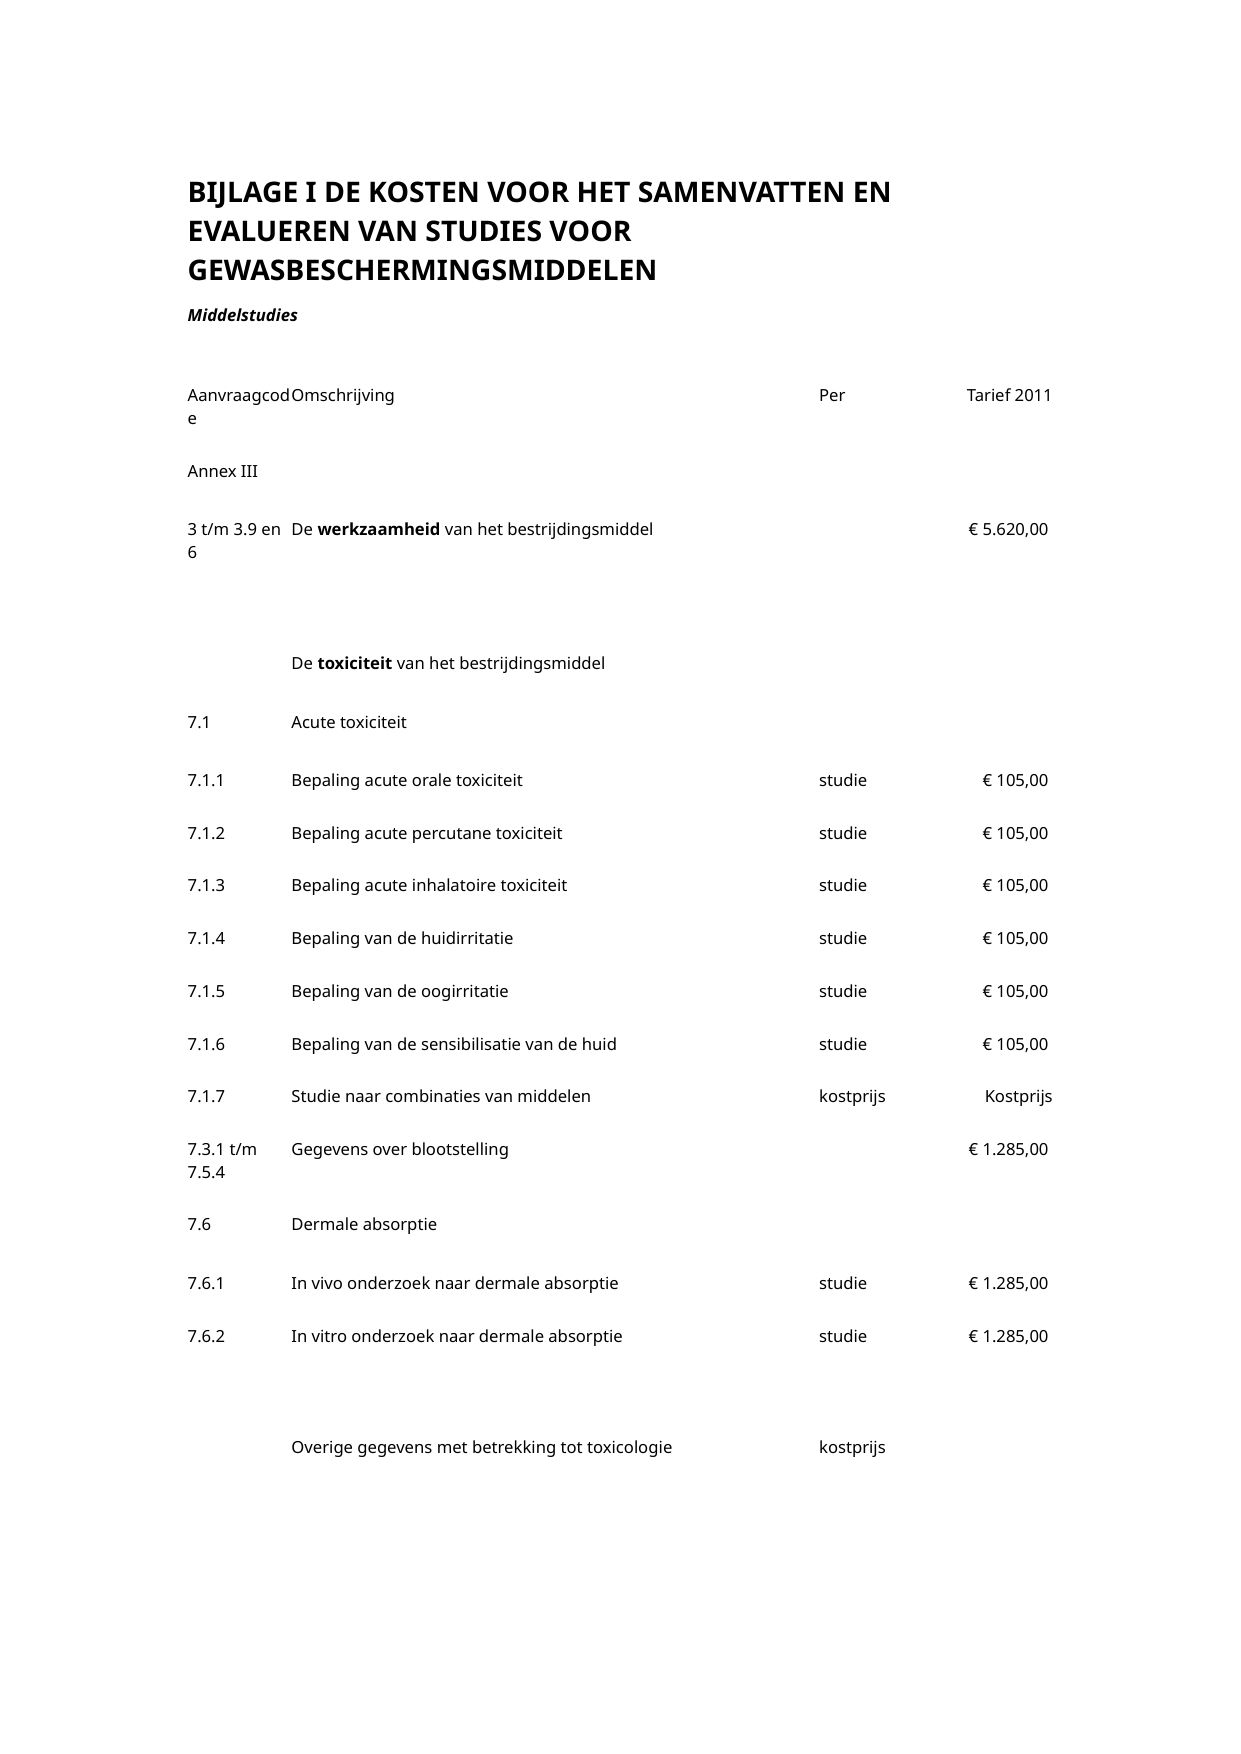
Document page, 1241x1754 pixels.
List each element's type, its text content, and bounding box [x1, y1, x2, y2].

table_cell Annex III [188, 460, 291, 518]
table_cell [949, 710, 1053, 769]
table_cell € 105,00 [949, 874, 1053, 927]
table_cell 7.3.1 t/m 7.5.4 [188, 1138, 291, 1213]
table_cell In vivo onderzoek naar dermale absorptie [291, 1271, 819, 1324]
table_cell [819, 593, 949, 652]
table_cell [291, 460, 819, 518]
table_cell [819, 1494, 949, 1552]
table_cell [291, 1494, 819, 1552]
table_cell 7.1.1 [188, 769, 291, 821]
table_cell studie [819, 1271, 949, 1324]
table_cell kostprijs [819, 1435, 949, 1494]
table_cell 7.6.1 [188, 1271, 291, 1324]
table_cell De toxiciteit van het bestrijdingsmiddel [291, 652, 949, 710]
text Middelstudies [187, 303, 1053, 326]
table_cell In vitro onderzoek naar dermale absorptie [291, 1324, 819, 1377]
table_cell 7.1.5 [188, 980, 291, 1032]
table_cell € 105,00 [949, 927, 1053, 979]
table_cell € 1.285,00 [949, 1271, 1053, 1324]
table_cell Kostprijs [949, 1085, 1053, 1138]
table_cell € 105,00 [949, 769, 1053, 821]
table_cell studie [819, 769, 949, 821]
table_cell € 105,00 [949, 1032, 1053, 1085]
table_cell [949, 1494, 1053, 1552]
table_cell [188, 1494, 291, 1552]
table_cell € 5.620,00 [949, 518, 1053, 593]
table_header Tarief 2011 [949, 384, 1053, 459]
table_cell Bepaling acute percutane toxiciteit [291, 821, 819, 874]
table_cell [188, 652, 291, 710]
table_cell [188, 1435, 291, 1494]
table_cell [949, 1213, 1053, 1271]
table_cell studie [819, 980, 949, 1032]
table_cell Bepaling van de oogirritatie [291, 980, 819, 1032]
table_cell Bepaling van de huidirritatie [291, 927, 819, 979]
table_cell [291, 593, 819, 652]
table_cell 7.1.6 [188, 1032, 291, 1085]
table_cell 7.1 [188, 710, 291, 769]
table_header Omschrijving [291, 384, 819, 459]
table_cell Bepaling acute orale toxiciteit [291, 769, 819, 821]
table_cell [188, 593, 291, 652]
table_cell [949, 460, 1053, 518]
table_cell [949, 593, 1053, 652]
table_cell [819, 710, 949, 769]
table_cell € 1.285,00 [949, 1324, 1053, 1377]
table_cell studie [819, 874, 949, 927]
table_cell [949, 652, 1053, 710]
table_cell 7.1.3 [188, 874, 291, 927]
table_cell Overige gegevens met betrekking tot toxicologie [291, 1435, 819, 1494]
table_header Per [819, 384, 949, 459]
table_cell [188, 1377, 291, 1435]
table_header Aanvraagcode [188, 384, 291, 459]
table_cell 3 t/m 3.9 en 6 [188, 518, 291, 593]
table_cell [291, 1377, 819, 1435]
table_cell Acute toxiciteit [291, 710, 819, 769]
table_cell [819, 460, 949, 518]
table_cell Bepaling acute inhalatoire toxiciteit [291, 874, 819, 927]
table_cell De werkzaamheid van het bestrijdingsmiddel [291, 518, 949, 593]
table_cell [949, 1435, 1053, 1494]
table_cell [949, 1377, 1053, 1435]
table_cell 7.1.4 [188, 927, 291, 979]
table_cell 7.6.2 [188, 1324, 291, 1377]
table_cell € 105,00 [949, 821, 1053, 874]
table_cell studie [819, 1032, 949, 1085]
table_cell kostprijs [819, 1085, 949, 1138]
table_cell [819, 1377, 949, 1435]
table_cell Studie naar combinaties van middelen [291, 1085, 819, 1138]
table_cell 7.1.7 [188, 1085, 291, 1138]
table_cell Dermale absorptie [291, 1213, 949, 1271]
table_cell Bepaling van de sensibilisatie van de huid [291, 1032, 819, 1085]
table_cell studie [819, 1324, 949, 1377]
table_cell € 1.285,00 [949, 1138, 1053, 1213]
subtitle BIJLAGE I DE KOSTEN VOOR HET SAMENVATTEN EN EVALUEREN VAN STUDIES VOOR GEWASBESCHERMINGSMIDDELEN [187, 172, 1053, 288]
table_cell studie [819, 927, 949, 979]
table_cell 7.6 [188, 1213, 291, 1271]
table_cell 7.1.2 [188, 821, 291, 874]
table_cell Gegevens over blootstelling [291, 1138, 949, 1213]
table_cell studie [819, 821, 949, 874]
table_cell € 105,00 [949, 980, 1053, 1032]
